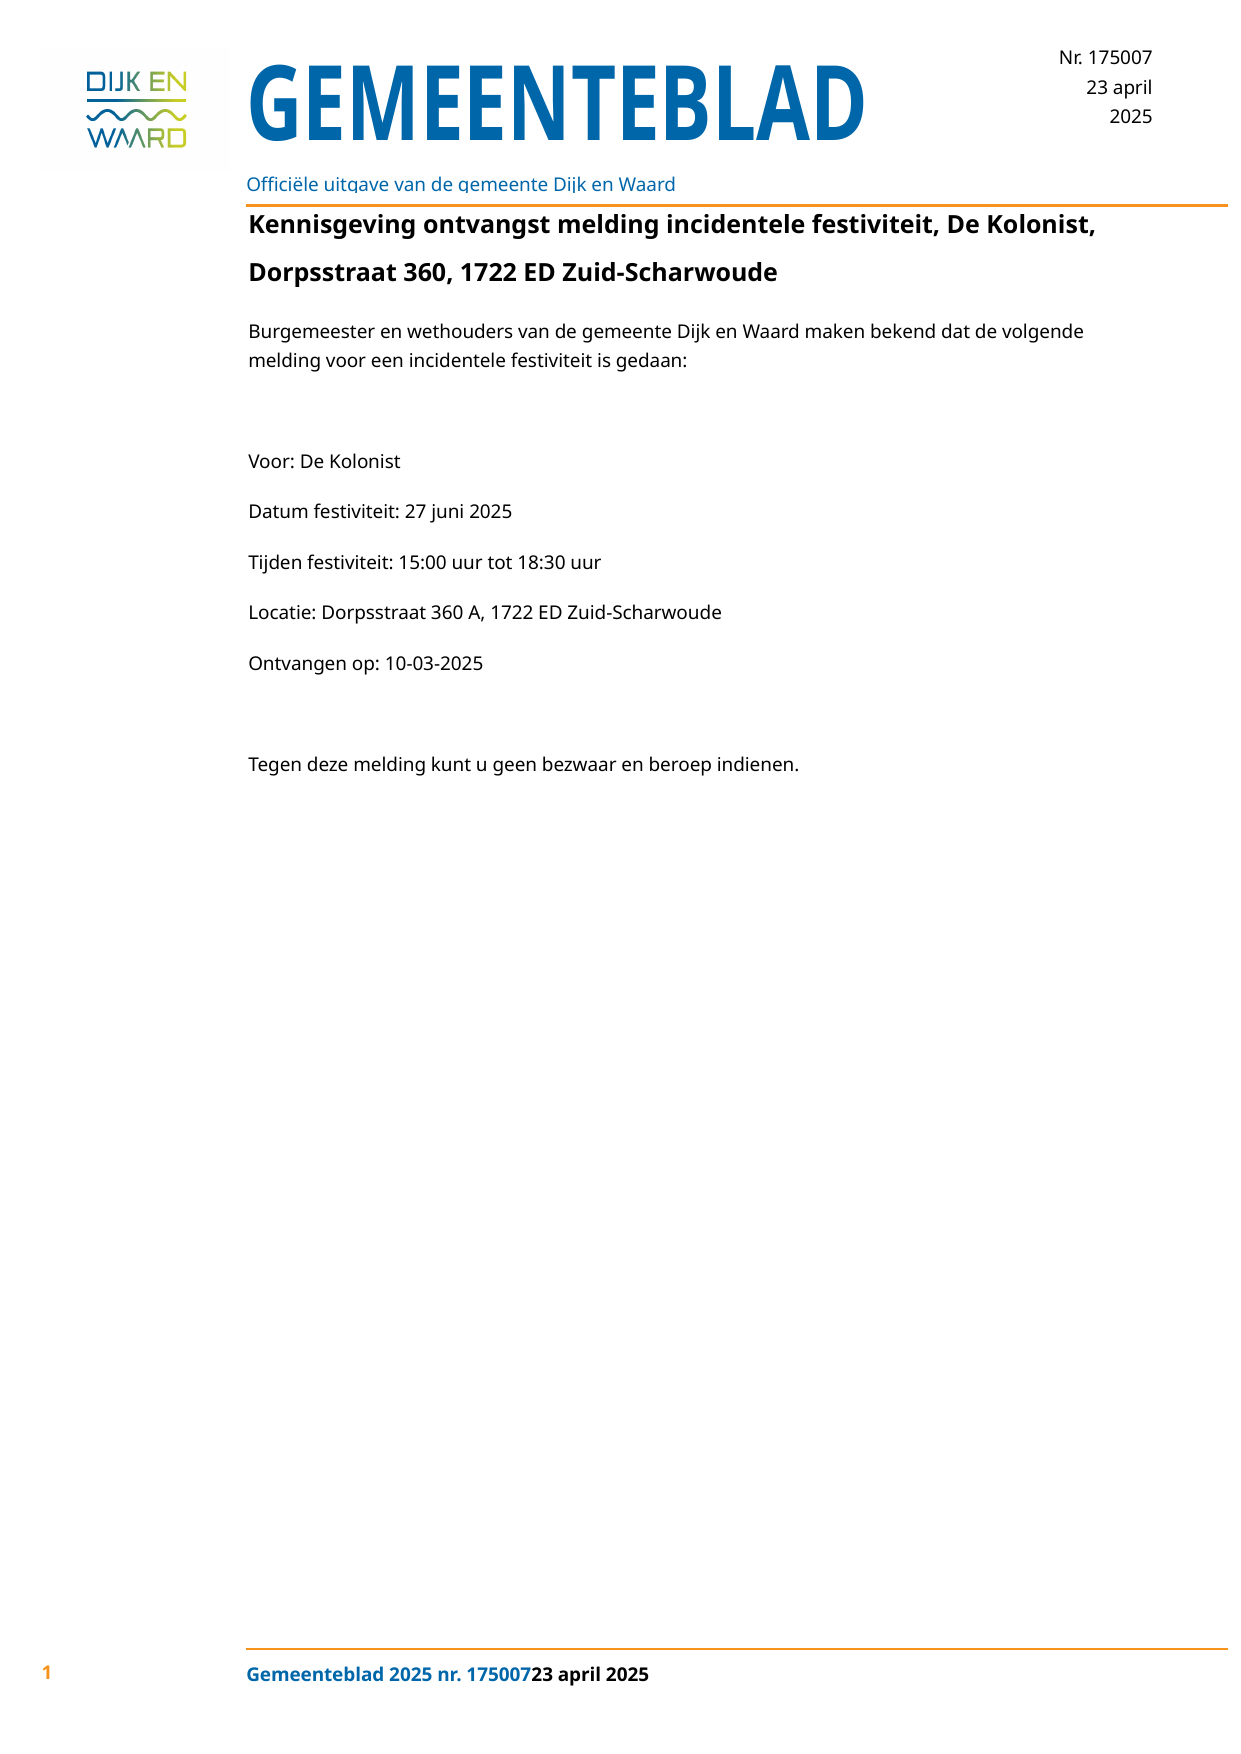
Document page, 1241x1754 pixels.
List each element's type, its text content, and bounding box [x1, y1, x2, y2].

text Locatie: Dorpsstraat 360 A, 1722 ED Zuid-Scharwoude [248, 599, 1152, 625]
text Ontvangen op: 10-03-2025 [248, 650, 1152, 676]
text Burgemeester en wethouders van de gemeente Dijk en Waard maken bekend dat de volgende melding voor een incidentele festiviteit is gedaan: [248, 318, 1152, 373]
picture [41, 47, 231, 172]
text Tegen deze melding kunt u geen bezwaar en beroep indienen. [248, 751, 1152, 777]
text Kennisgeving ontvangst melding incidentele festiviteit, De Kolonist, Dorpsstraat 360, 1722 ED Zuid-Scharwoude [248, 207, 1152, 288]
text Datum festiviteit: 27 juni 2025 [248, 499, 1152, 524]
text Tijden festiviteit: 15:00 uur tot 18:30 uur [248, 549, 1152, 575]
text Voor: De Kolonist [248, 448, 1152, 474]
